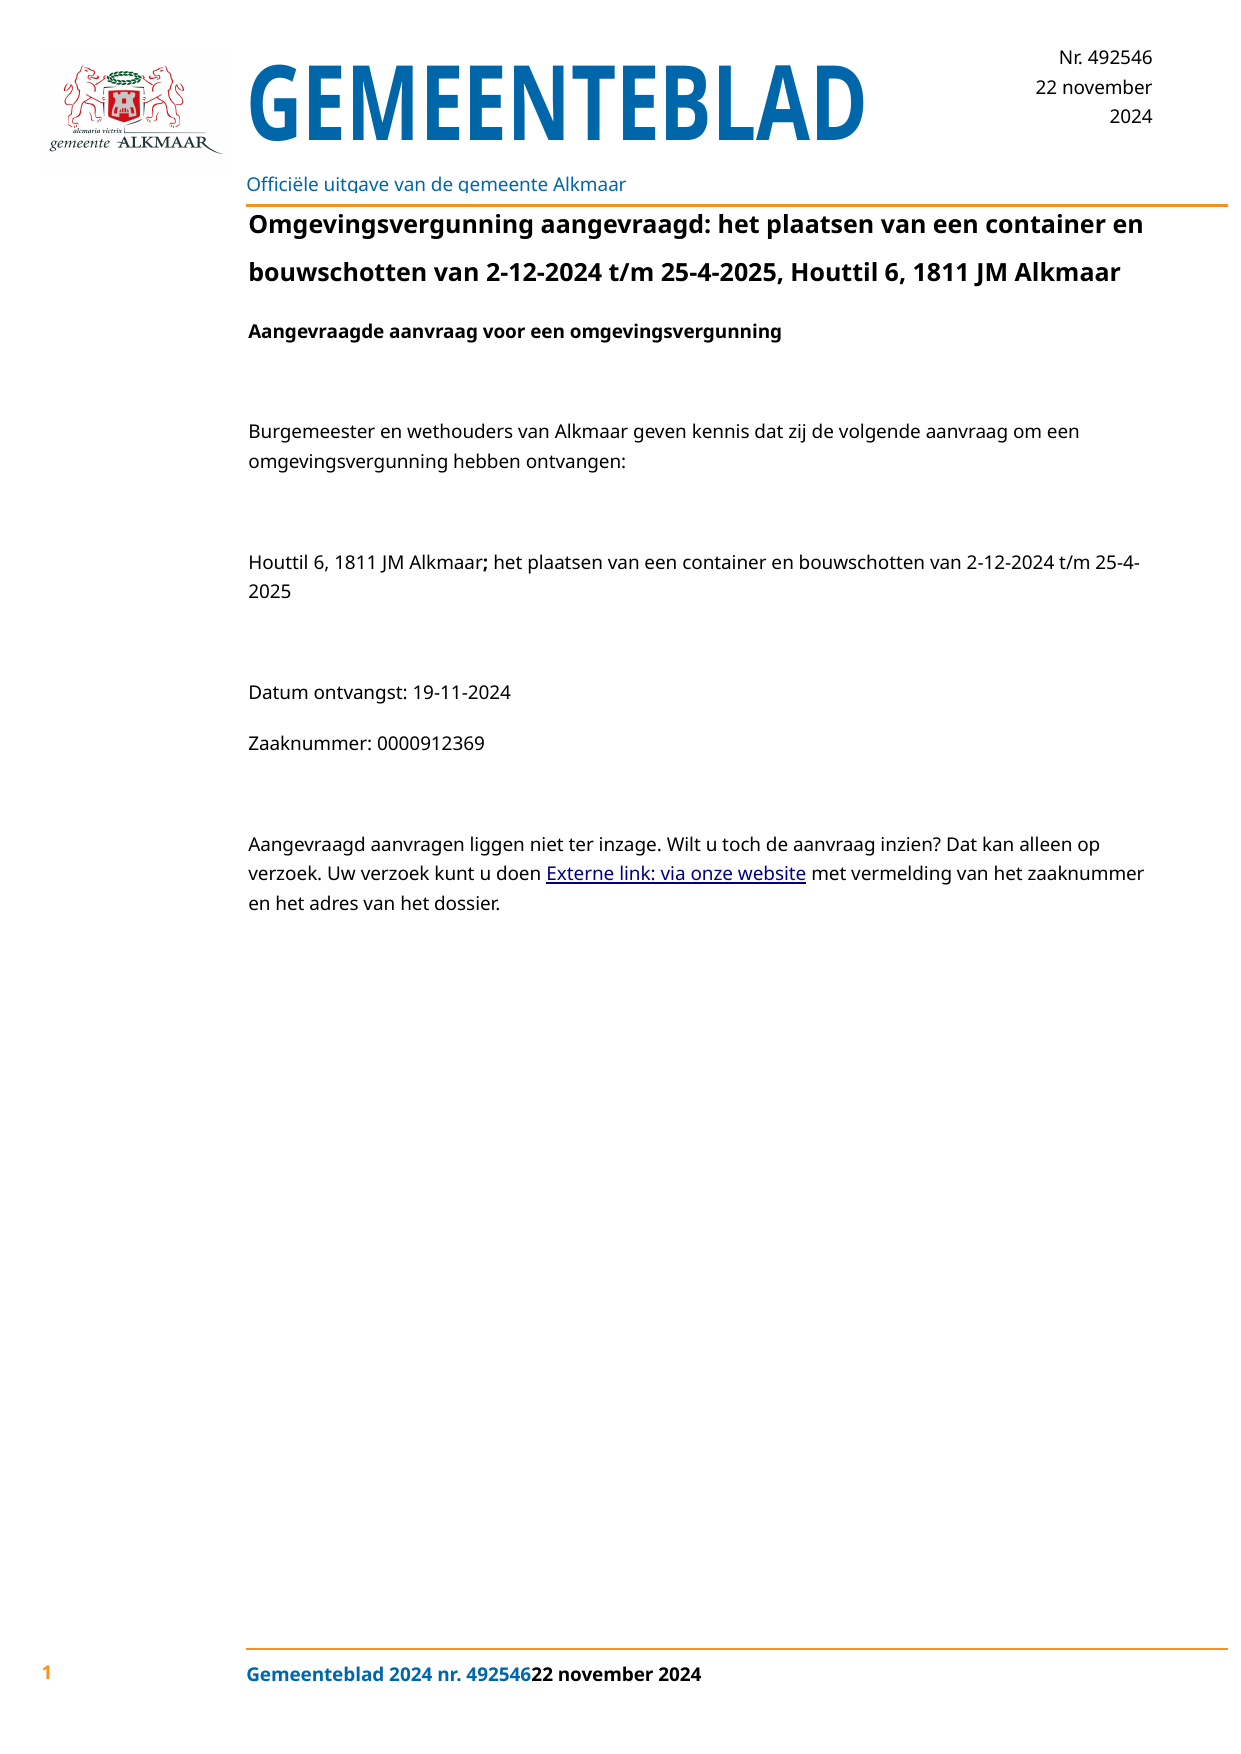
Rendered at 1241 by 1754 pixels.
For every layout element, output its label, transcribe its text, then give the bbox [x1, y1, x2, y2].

text Aangevraagde aanvraag voor een omgevingsvergunning [248, 318, 1152, 344]
text Zaaknummer: 0000912369 [248, 730, 1152, 756]
picture [41, 47, 231, 172]
text Datum ontvangst: 19-11-2024 [248, 679, 1152, 705]
text Houttil 6, 1811 JM Alkmaar; het plaatsen van een container en bouwschotten van 2-12-2024 t/m 25-4-2025 [248, 549, 1152, 604]
text Omgevingsvergunning aangevraagd: het plaatsen van een container en bouwschotten van 2-12-2024 t/m 25-4-2025, Houttil 6, 1811 JM Alkmaar [248, 207, 1152, 288]
text Aangevraagd aanvragen liggen niet ter inzage. Wilt u toch de aanvraag inzien? Dat kan alleen op verzoek. Uw verzoek kunt u doen Externe link: via onze website met vermelding van het zaaknummer en het adres van het dossier. [248, 831, 1152, 916]
text Burgemeester en wethouders van Alkmaar geven kennis dat zij de volgende aanvraag om een omgevingsvergunning hebben ontvangen: [248, 419, 1152, 474]
